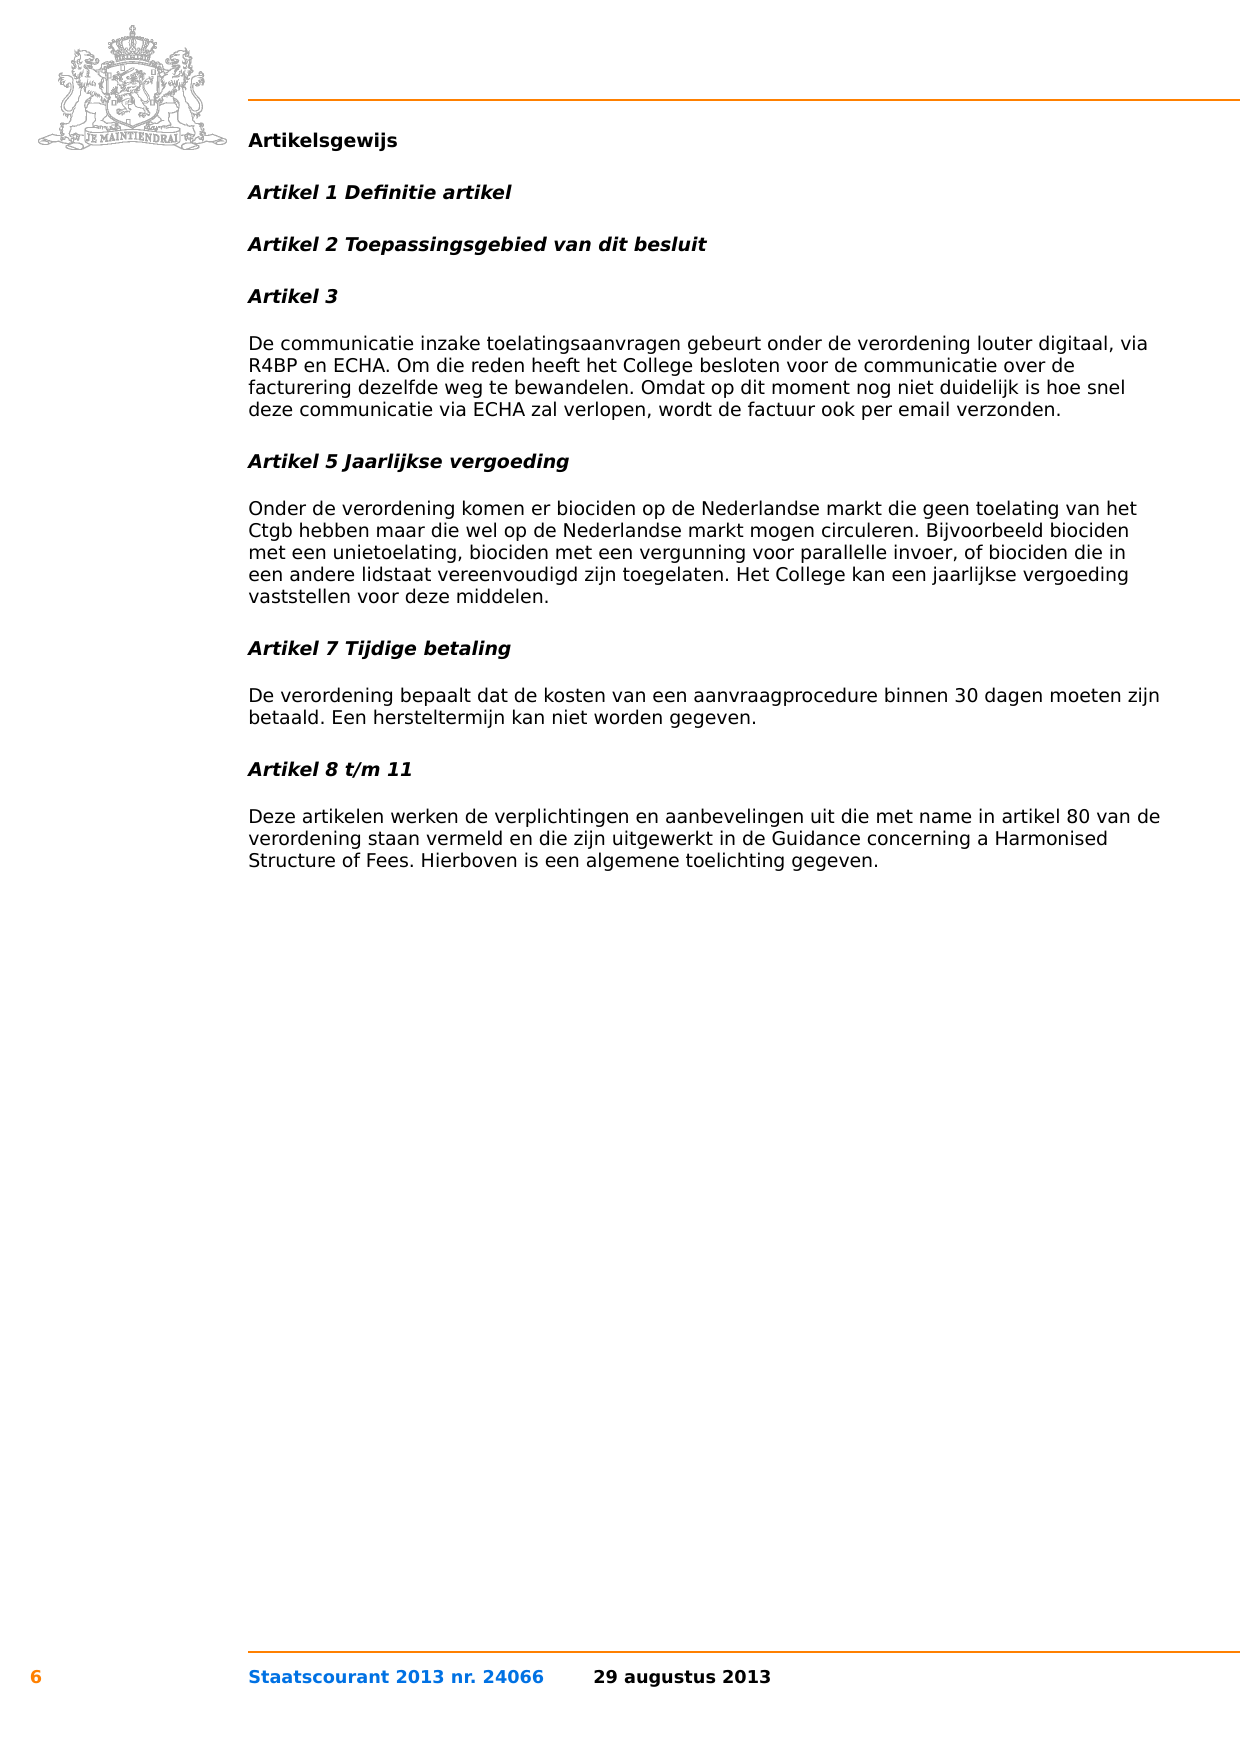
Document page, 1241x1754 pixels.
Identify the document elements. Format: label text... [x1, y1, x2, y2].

text Deze artikelen werken de verplichtingen en aanbevelingen uit die met name in artikel 80 van de verordening staan vermeld en die zijn uitgewerkt in de Guidance concerning a Harmonised Structure of Fees. Hierboven is een algemene toelichting gegeven. [248, 806, 1163, 871]
picture [38, 25, 227, 150]
subtitle Artikel 8 t/m 11 [248, 758, 1163, 781]
subtitle Artikel 1 Definitie artikel [248, 182, 1163, 204]
text De communicatie inzake toelatingsaanvragen gebeurt onder de verordening louter digitaal, via R4BP en ECHA. Om die reden heeft het College besloten voor de communicatie over de facturering dezelfde weg te bewandelen. Omdat op dit moment nog niet duidelijk is hoe snel deze communicatie via ECHA zal verlopen, wordt de factuur ook per email verzonden. [248, 333, 1163, 421]
subtitle Artikelsgewijs [248, 130, 1163, 152]
subtitle Artikel 7 Tijdige betaling [248, 638, 1163, 659]
subtitle Artikel 3 [248, 286, 1163, 308]
text De verordening bepaalt dat de kosten van een aanvraagprocedure binnen 30 dagen moeten zijn betaald. Een hersteltermijn kan niet worden gegeven. [248, 684, 1163, 728]
subtitle Artikel 5 Jaarlijkse vergoeding [248, 451, 1163, 473]
text Onder de verordening komen er biociden op de Nederlandse markt die geen toelating van het Ctgb hebben maar die wel op de Nederlandse markt mogen circuleren. Bijvoorbeeld biociden met een unietoelating, biociden met een vergunning voor parallelle invoer, of biociden die in een andere lidstaat vereenvoudigd zijn toegelaten. Het College kan een jaarlijkse vergoeding vaststellen voor deze middelen. [248, 498, 1163, 608]
subtitle Artikel 2 Toepassingsgebied van dit besluit [248, 234, 1163, 256]
